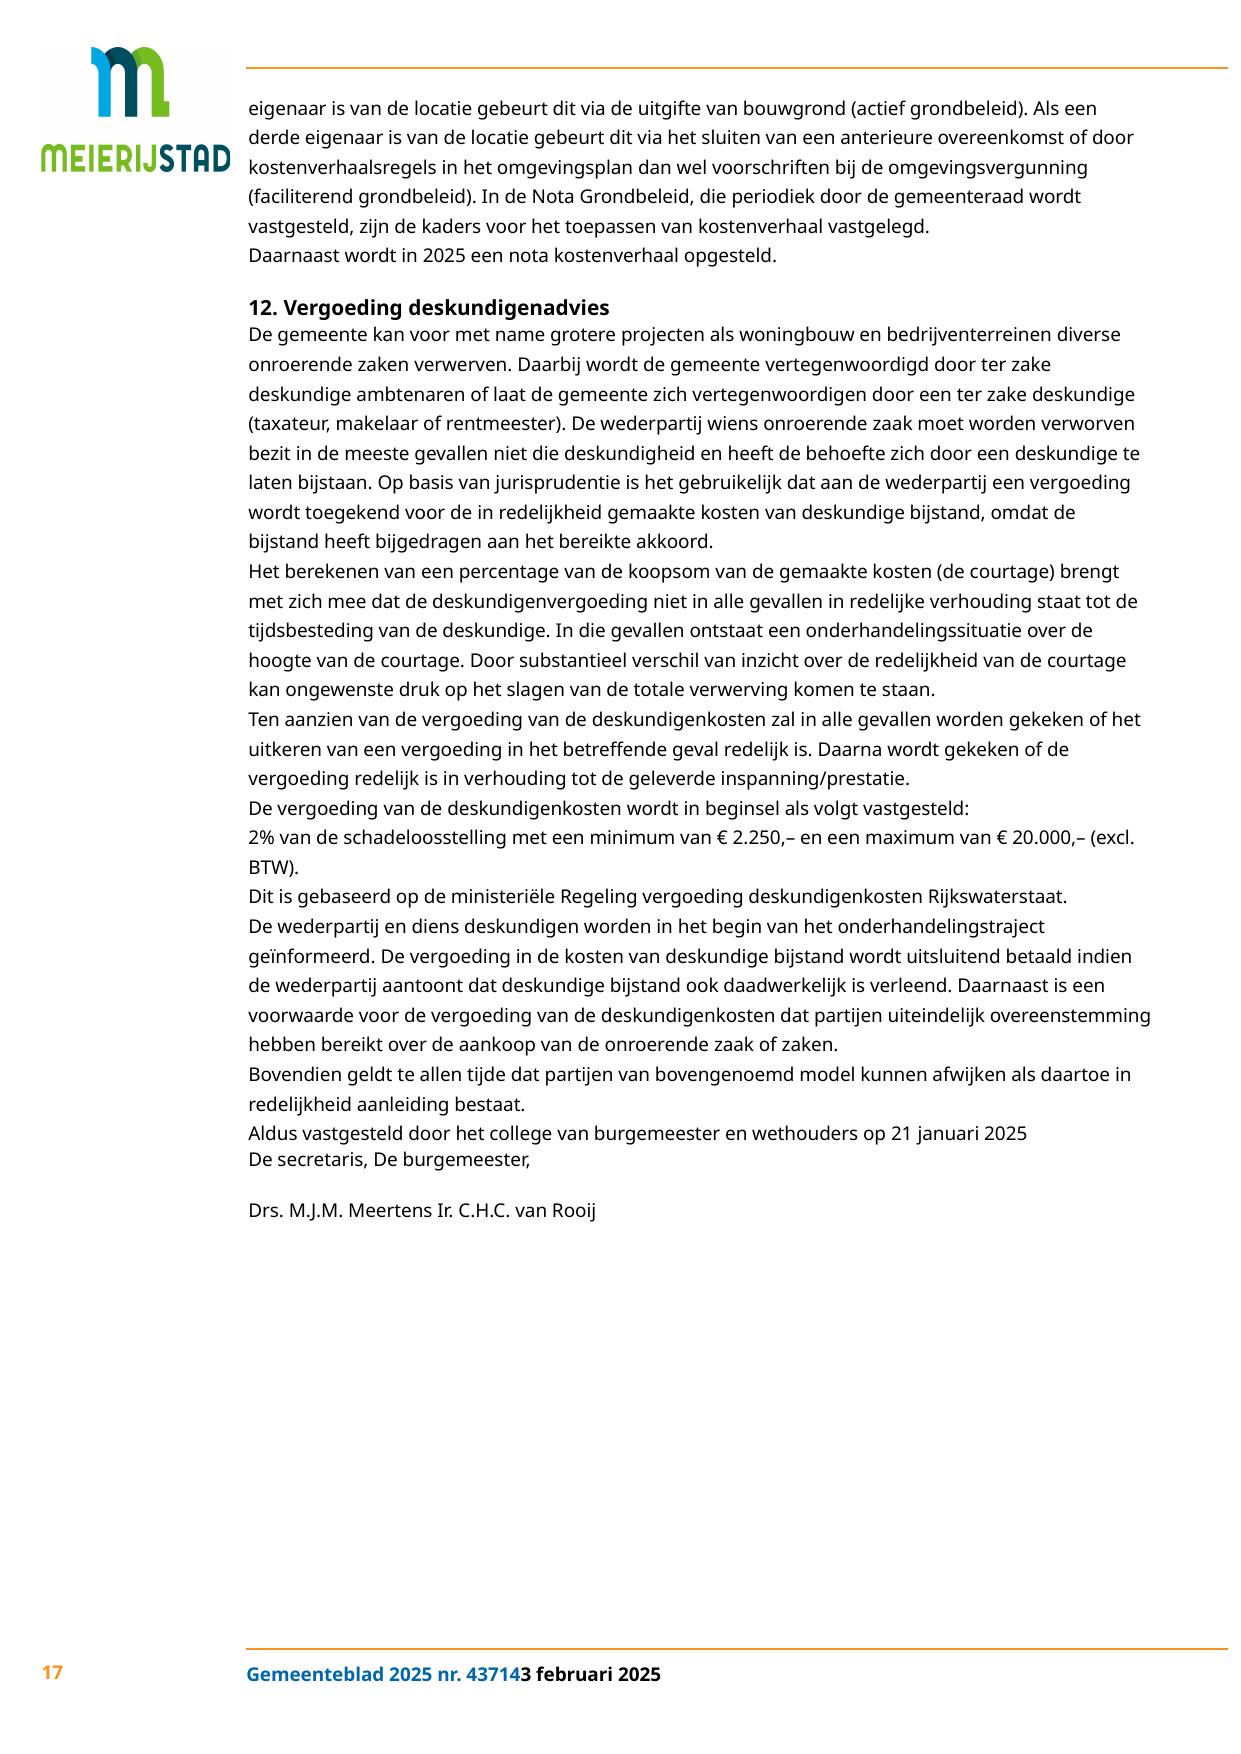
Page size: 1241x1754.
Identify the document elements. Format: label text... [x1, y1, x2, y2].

text Aldus vastgesteld door het college van burgemeester en wethouders op 21 januari 2025 [248, 1120, 1152, 1146]
text De vergoeding van de deskundigenkosten wordt in beginsel als volgt vastgesteld: [248, 795, 1152, 821]
text Het berekenen van een percentage van de koopsom van de gemaakte kosten (de courtage) brengt met zich mee dat de deskundigenvergoeding niet in alle gevallen in redelijke verhouding staat tot de tijdsbesteding van de deskundige. In die gevallen ontstaat een onderhandelingssituatie over de hoogte van de courtage. Door substantieel verschil van inzicht over de redelijkheid van de courtage kan ongewenste druk op het slagen van de totale verwerving komen te staan. [248, 558, 1152, 702]
picture [41, 47, 231, 172]
text Drs. M.J.M. Meertens Ir. C.H.C. van Rooij [248, 1197, 1152, 1223]
text 2% van de schadeloosstelling met een minimum van € 2.250,– en een maximum van € 20.000,– (excl. BTW). [248, 824, 1152, 880]
text 12. Vergoeding deskundigenadvies [248, 293, 1152, 322]
text De gemeente kan voor met name grotere projecten als woningbouw en bedrijventerreinen diverse onroerende zaken verwerven. Daarbij wordt de gemeente vertegenwoordigd door ter zake deskundige ambtenaren of laat de gemeente zich vertegenwoordigen door een ter zake deskundige (taxateur, makelaar of rentmeester). De wederpartij wiens onroerende zaak moet worden verworven bezit in de meeste gevallen niet die deskundigheid en heeft de behoefte zich door een deskundige te laten bijstaan. Op basis van jurisprudentie is het gebruikelijk dat aan de wederpartij een vergoeding wordt toegekend voor de in redelijkheid gemaakte kosten van deskundige bijstand, omdat de bijstand heeft bijgedragen aan het bereikte akkoord. [248, 322, 1152, 554]
text Daarnaast wordt in 2025 een nota kostenverhaal opgesteld. [248, 243, 1152, 268]
text eigenaar is van de locatie gebeurt dit via de uitgifte van bouwgrond (actief grondbeleid). Als een derde eigenaar is van de locatie gebeurt dit via het sluiten van een anterieure overeenkomst of door kostenverhaalsregels in het omgevingsplan dan wel voorschriften bij de omgevingsvergunning (faciliterend grondbeleid). In de Nota Grondbeleid, die periodiek door de gemeenteraad wordt vastgesteld, zijn de kaders voor het toepassen van kostenverhaal vastgelegd. [248, 95, 1152, 239]
text Bovendien geldt te allen tijde dat partijen van bovengenoemd model kunnen afwijken als daartoe in redelijkheid aanleiding bestaat. [248, 1061, 1152, 1116]
text De secretaris, De burgemeester, [248, 1146, 1152, 1172]
text Ten aanzien van de vergoeding van de deskundigenkosten zal in alle gevallen worden gekeken of het uitkeren van een vergoeding in het betreffende geval redelijk is. Daarna wordt gekeken of de vergoeding redelijk is in verhouding tot de geleverde inspanning/prestatie. [248, 706, 1152, 791]
text De wederpartij en diens deskundigen worden in het begin van het onderhandelingstraject geïnformeerd. De vergoeding in de kosten van deskundige bijstand wordt uitsluitend betaald indien de wederpartij aantoont dat deskundige bijstand ook daadwerkelijk is verleend. Daarnaast is een voorwaarde voor de vergoeding van de deskundigenkosten dat partijen uiteindelijk overeenstemming hebben bereikt over de aankoop van de onroerende zaak of zaken. [248, 913, 1152, 1057]
text Dit is gebaseerd op de ministeriële Regeling vergoeding deskundigenkosten Rijkswaterstaat. [248, 884, 1152, 909]
